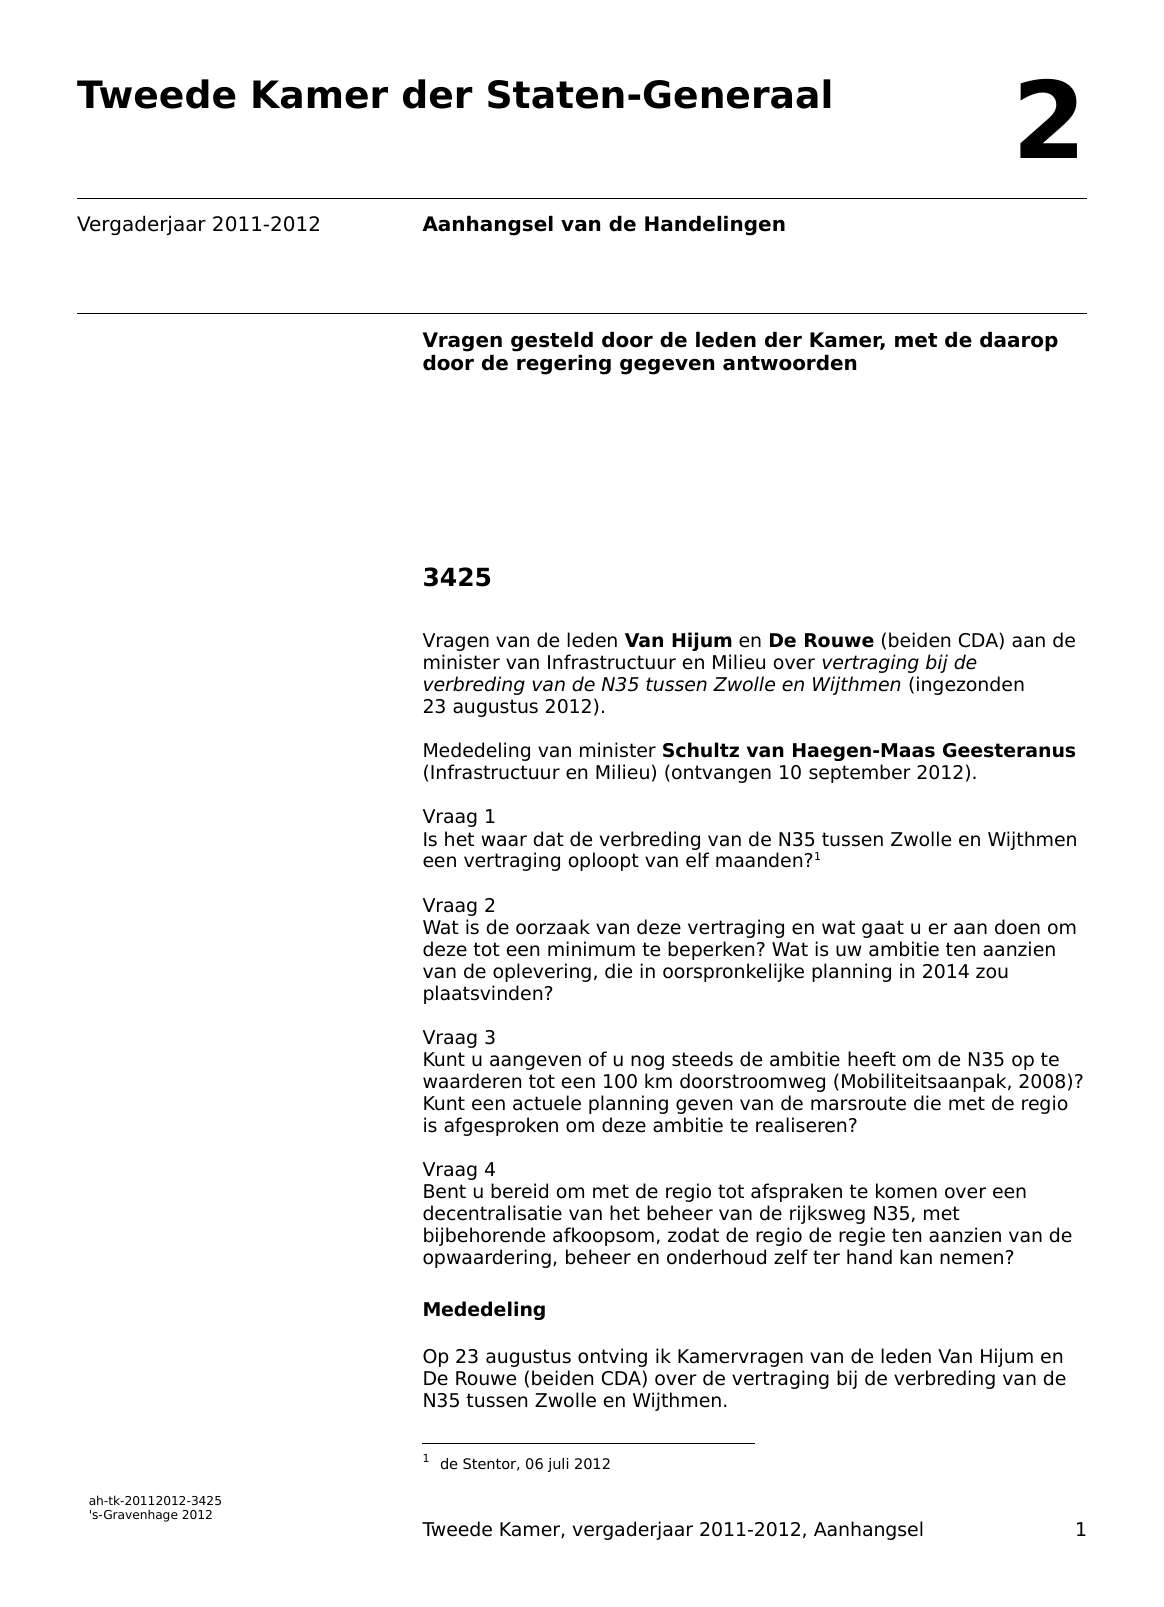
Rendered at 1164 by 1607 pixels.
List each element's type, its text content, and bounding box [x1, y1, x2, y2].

text Kunt u aangeven of u nog steeds de ambitie heeft om de N35 op te waarderen tot een 100 km doorstroomweg (Mobiliteitsaanpak, 2008)? Kunt een actuele planning geven van de marsroute die met de regio is afgesproken om deze ambitie te realiseren? [422, 1049, 1087, 1137]
text 's-Gravenhage 2012 [88, 1508, 323, 1522]
table_header Tweede Kamer der Staten-Generaal [77, 59, 886, 198]
table_cell Vergaderjaar 2011-2012 [77, 199, 422, 313]
text Vragen van de leden Van Hijum en De Rouwe (beiden CDA) aan de minister van Infrastructuur en Milieu over vertraging bij de verbreding van de N35 tussen Zwolle en Wijthmen (ingezonden 23 augustus 2012). [422, 630, 1087, 718]
text de Stentor, 06 juli 2012 [422, 1452, 1087, 1474]
text Vraag 2 [422, 894, 1087, 917]
table_cell Vragen gesteld door de leden der Kamer, met de daarop door de regering gegeven antwoorden [422, 314, 1087, 375]
text Vraag 4 [422, 1159, 1087, 1181]
table_cell Aanhangsel van de Handelingen [422, 199, 1087, 313]
text Op 23 augustus ontving ik Kamervragen van de leden Van Hijum en De Rouwe (beiden CDA) over de vertraging bij de verbreding van de N35 tussen Zwolle en Wijthmen. [422, 1346, 1087, 1412]
text ah-tk-20112012-3425 [88, 1494, 323, 1508]
text Wat is de oorzaak van deze vertraging en wat gaat u er aan doen om deze tot een minimum te beperken? Wat is uw ambitie ten aanzien van de oplevering, die in oorspronkelijke planning in 2014 zou plaatsvinden? [422, 917, 1087, 1004]
text Is het waar dat de verbreding van de N35 tussen Zwolle en Wijthmen een vertraging oploopt van elf maanden? [422, 828, 1087, 872]
table_header 2 [886, 59, 1087, 198]
table_cell [77, 314, 422, 375]
text Mededeling van minister Schultz van Haegen-Maas Geesteranus (Infrastructuur en Milieu) (ontvangen 10 september 2012). [422, 740, 1087, 784]
text Bent u bereid om met de regio tot afspraken te komen over een decentralisatie van het beheer van de rijksweg N35, met bijbehorende afkoopsom, zodat de regio de regie ten aanzien van de opwaardering, beheer en onderhoud zelf ter hand kan nemen? [422, 1181, 1087, 1269]
text Vraag 3 [422, 1027, 1087, 1049]
text Vraag 1 [422, 806, 1087, 828]
text 3425 [422, 563, 1087, 592]
subtitle Mededeling [422, 1299, 1087, 1321]
